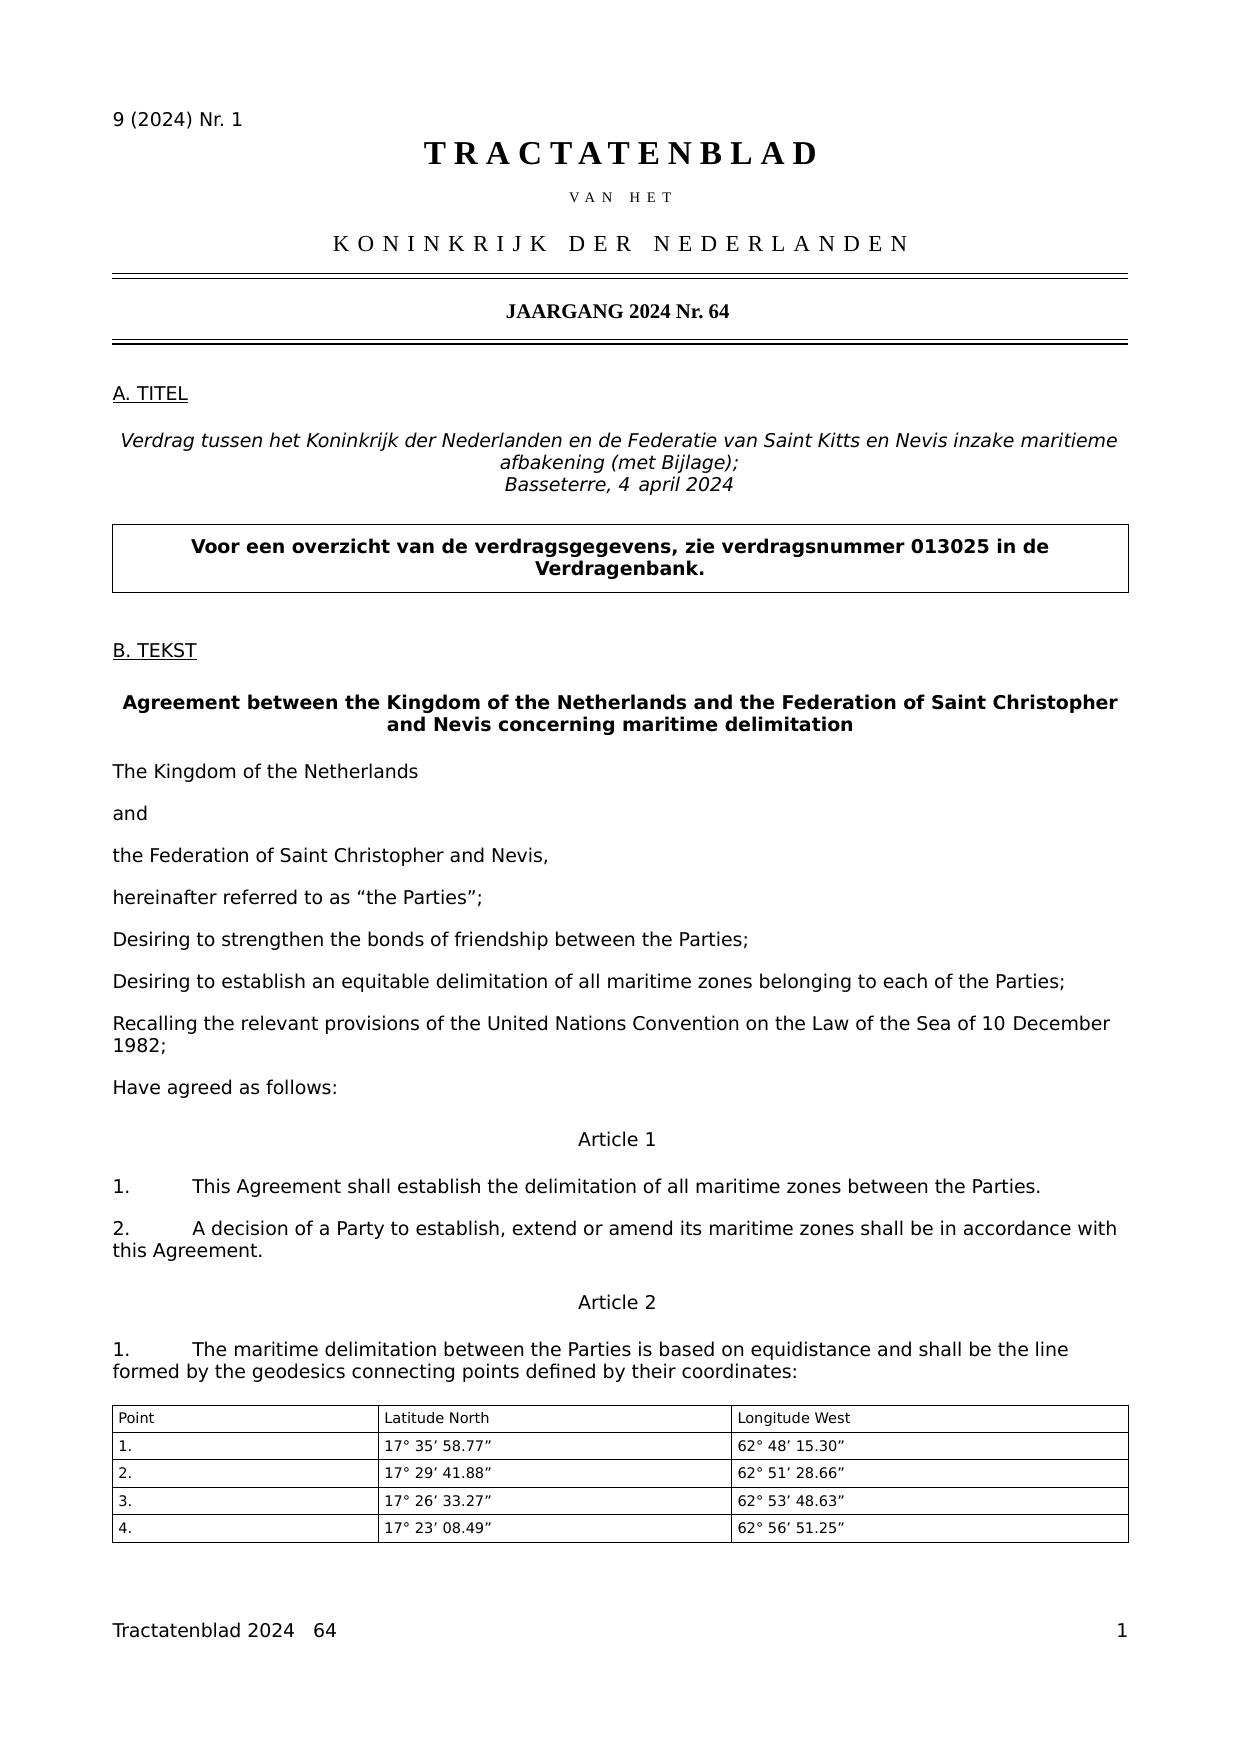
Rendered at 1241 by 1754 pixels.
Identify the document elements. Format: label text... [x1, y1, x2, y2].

text 1. This Agreement shall establish the delimitation of all maritime zones between the Parties. [112, 1176, 1128, 1198]
text The Kingdom of the Netherlands [112, 761, 1128, 783]
subtitle A. TITEL [112, 383, 1128, 405]
table_cell 62° 56’ 51.25” [732, 1515, 1128, 1542]
text Basseterre, 4 april 2024 [112, 474, 1128, 496]
table_cell 2. [113, 1460, 378, 1487]
text 2. A decision of a Party to establish, extend or amend its maritime zones shall be in accordance with this Agreement. [112, 1218, 1128, 1262]
table_cell 3. [113, 1488, 378, 1514]
table_cell 17° 29’ 41.88” [379, 1460, 731, 1487]
text hereinafter referred to as “the Parties”; [112, 887, 1128, 909]
text Desiring to strengthen the bonds of friendship between the Parties; [112, 929, 1128, 951]
table_cell 17° 26’ 33.27” [379, 1488, 731, 1514]
table_cell 4. [113, 1515, 378, 1542]
text Verdrag tussen het Koninkrijk der Nederlanden en de Federatie van Saint Kitts en Nevis inzake maritieme afbakening (met Bijlage); [112, 430, 1128, 474]
text TRACTATENBLAD [112, 133, 1128, 172]
text Recalling the relevant provisions of the United Nations Convention on the Law of the Sea of 10 December 1982; [112, 1013, 1128, 1057]
text the Federation of Saint Christopher and Nevis, [112, 845, 1128, 867]
table_header Point [113, 1406, 378, 1432]
table_header Longitude West [732, 1406, 1128, 1432]
subtitle Article 1 [112, 1129, 1128, 1151]
subtitle Article 2 [112, 1292, 1128, 1314]
text 9 (2024) Nr. 1 [112, 109, 1128, 131]
subtitle B. TEKST [112, 640, 1128, 662]
text VAN HET [112, 189, 1128, 206]
text JAARGANG 2024 Nr. 64 [112, 299, 1128, 323]
table_header Latitude North [379, 1406, 731, 1432]
table_cell 1. [113, 1433, 378, 1459]
text Desiring to establish an equitable delimitation of all maritime zones belonging to each of the Parties; [112, 971, 1128, 993]
text KONINKRIJK DER NEDERLANDEN [112, 229, 1128, 256]
subtitle Agreement between the Kingdom of the Netherlands and the Federation of Saint Christopher and Nevis concerning maritime delimitation [112, 692, 1128, 736]
table_cell 62° 48’ 15.30” [732, 1433, 1128, 1459]
text Have agreed as follows: [112, 1077, 1128, 1099]
text 1. The maritime delimitation between the Parties is based on equidistance and shall be the line formed by the geodesics connecting points defined by their coordinates: [112, 1339, 1128, 1383]
table_cell 62° 53’ 48.63” [732, 1488, 1128, 1514]
table_cell 17° 35’ 58.77” [379, 1433, 731, 1459]
table_cell 17° 23’ 08.49” [379, 1515, 731, 1542]
text and [112, 803, 1128, 825]
table_cell 62° 51’ 28.66” [732, 1460, 1128, 1487]
